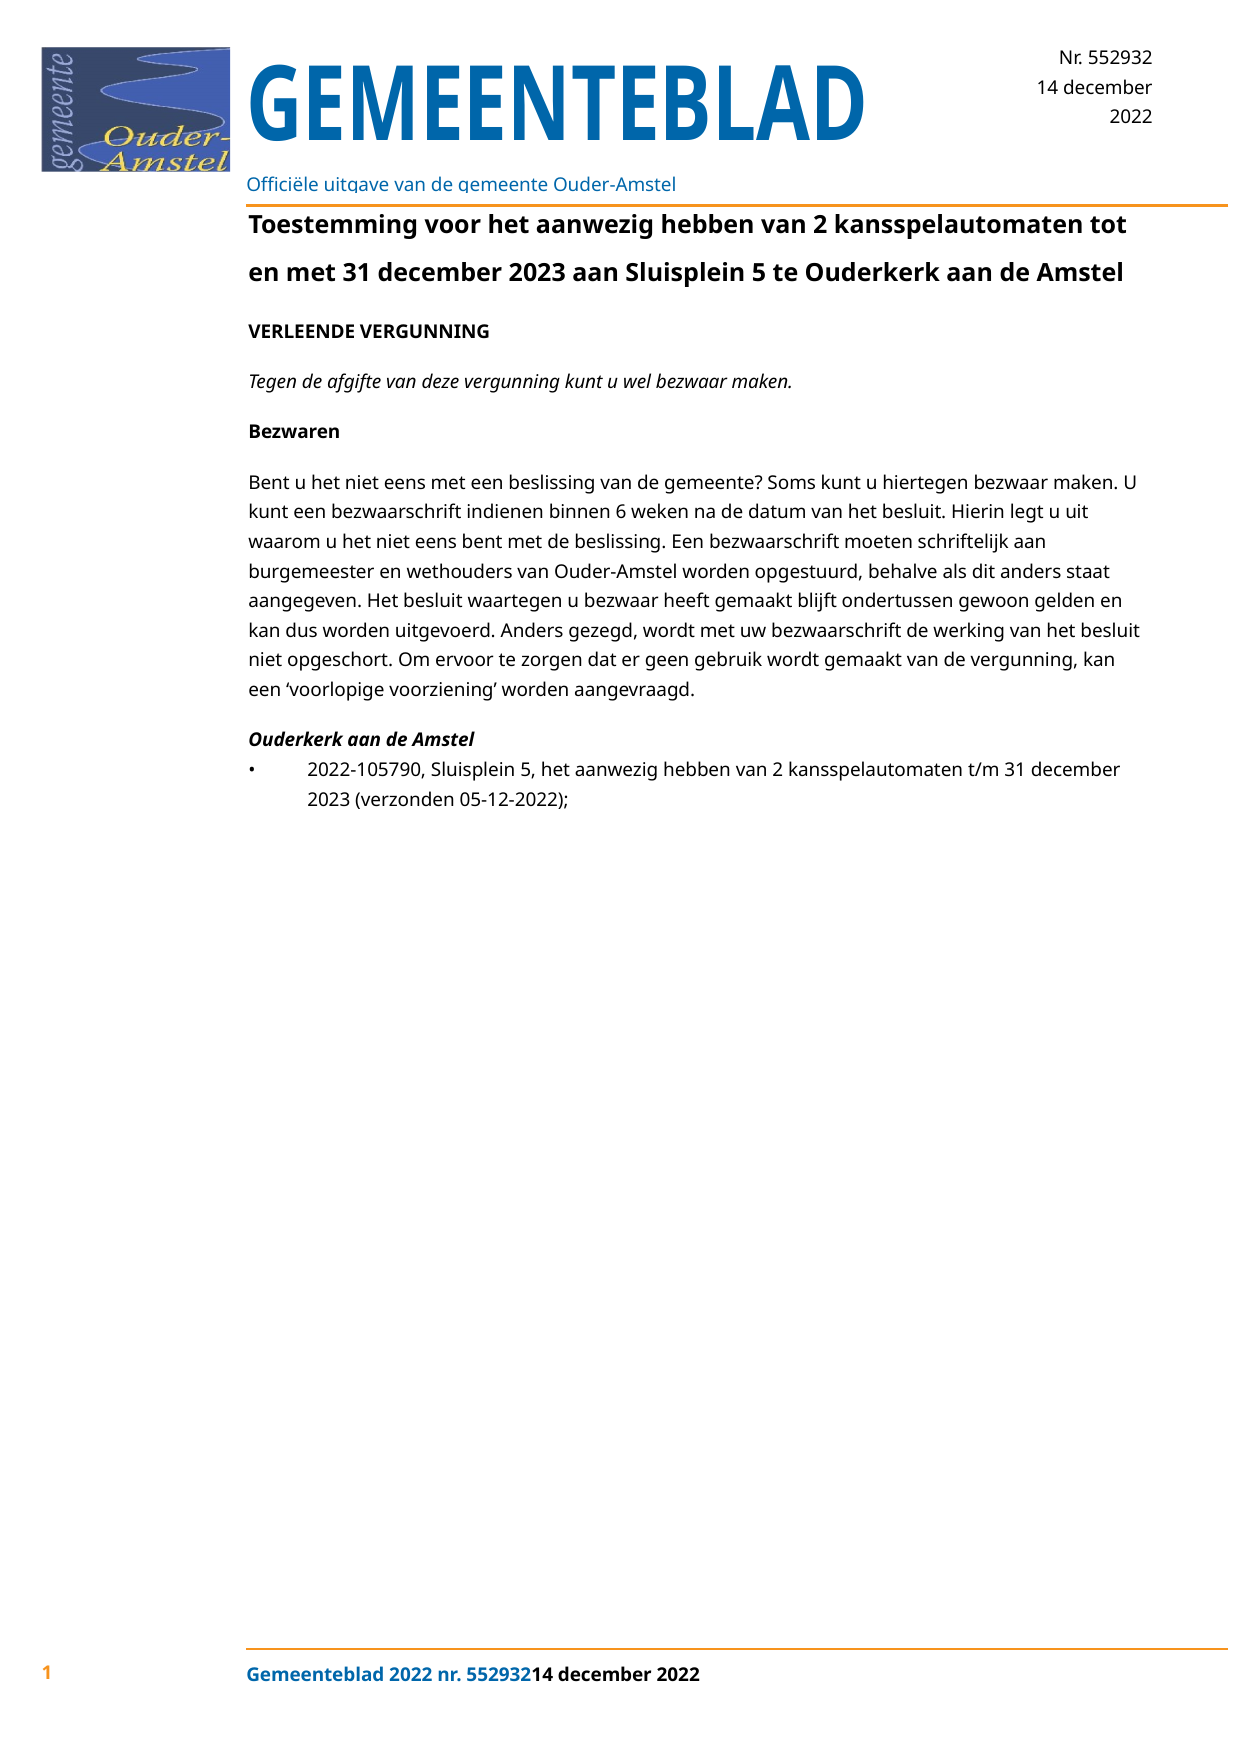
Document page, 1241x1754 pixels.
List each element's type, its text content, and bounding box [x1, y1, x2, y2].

text Toestemming voor het aanwezig hebben van 2 kansspelautomaten tot en met 31 december 2023 aan Sluisplein 5 te Ouderkerk aan de Amstel [248, 207, 1152, 288]
text Bent u het niet eens met een beslissing van de gemeente? Soms kunt u hiertegen bezwaar maken. U kunt een bezwaarschrift indienen binnen 6 weken na de datum van het besluit. Hierin legt u uit waarom u het niet eens bent met de beslissing. Een bezwaarschrift moeten schriftelijk aan burgemeester en wethouders van Ouder-Amstel worden opgestuurd, behalve als dit anders staat aangegeven. Het besluit waartegen u bezwaar heeft gemaakt blijft ondertussen gewoon gelden en kan dus worden uitgevoerd. Anders gezegd, wordt met uw bezwaarschrift de werking van het besluit niet opgeschort. Om ervoor te zorgen dat er geen gebruik wordt gemaakt van de vergunning, kan een ‘voorlopige voorziening’ worden aangevraagd. [248, 469, 1152, 702]
text Ouderkerk aan de Amstel [248, 727, 1152, 752]
picture [41, 47, 231, 172]
text Tegen de afgifte van deze vergunning kunt u wel bezwaar maken. [248, 368, 1152, 394]
text VERLEENDE VERGUNNING [248, 318, 1152, 344]
list 2022-105790, Sluisplein 5, het aanwezig hebben van 2 kansspelautomaten t/m 31 december 2023 (verzonden 05-12-2022); [248, 756, 1152, 812]
text Bezwaren [248, 419, 1152, 444]
